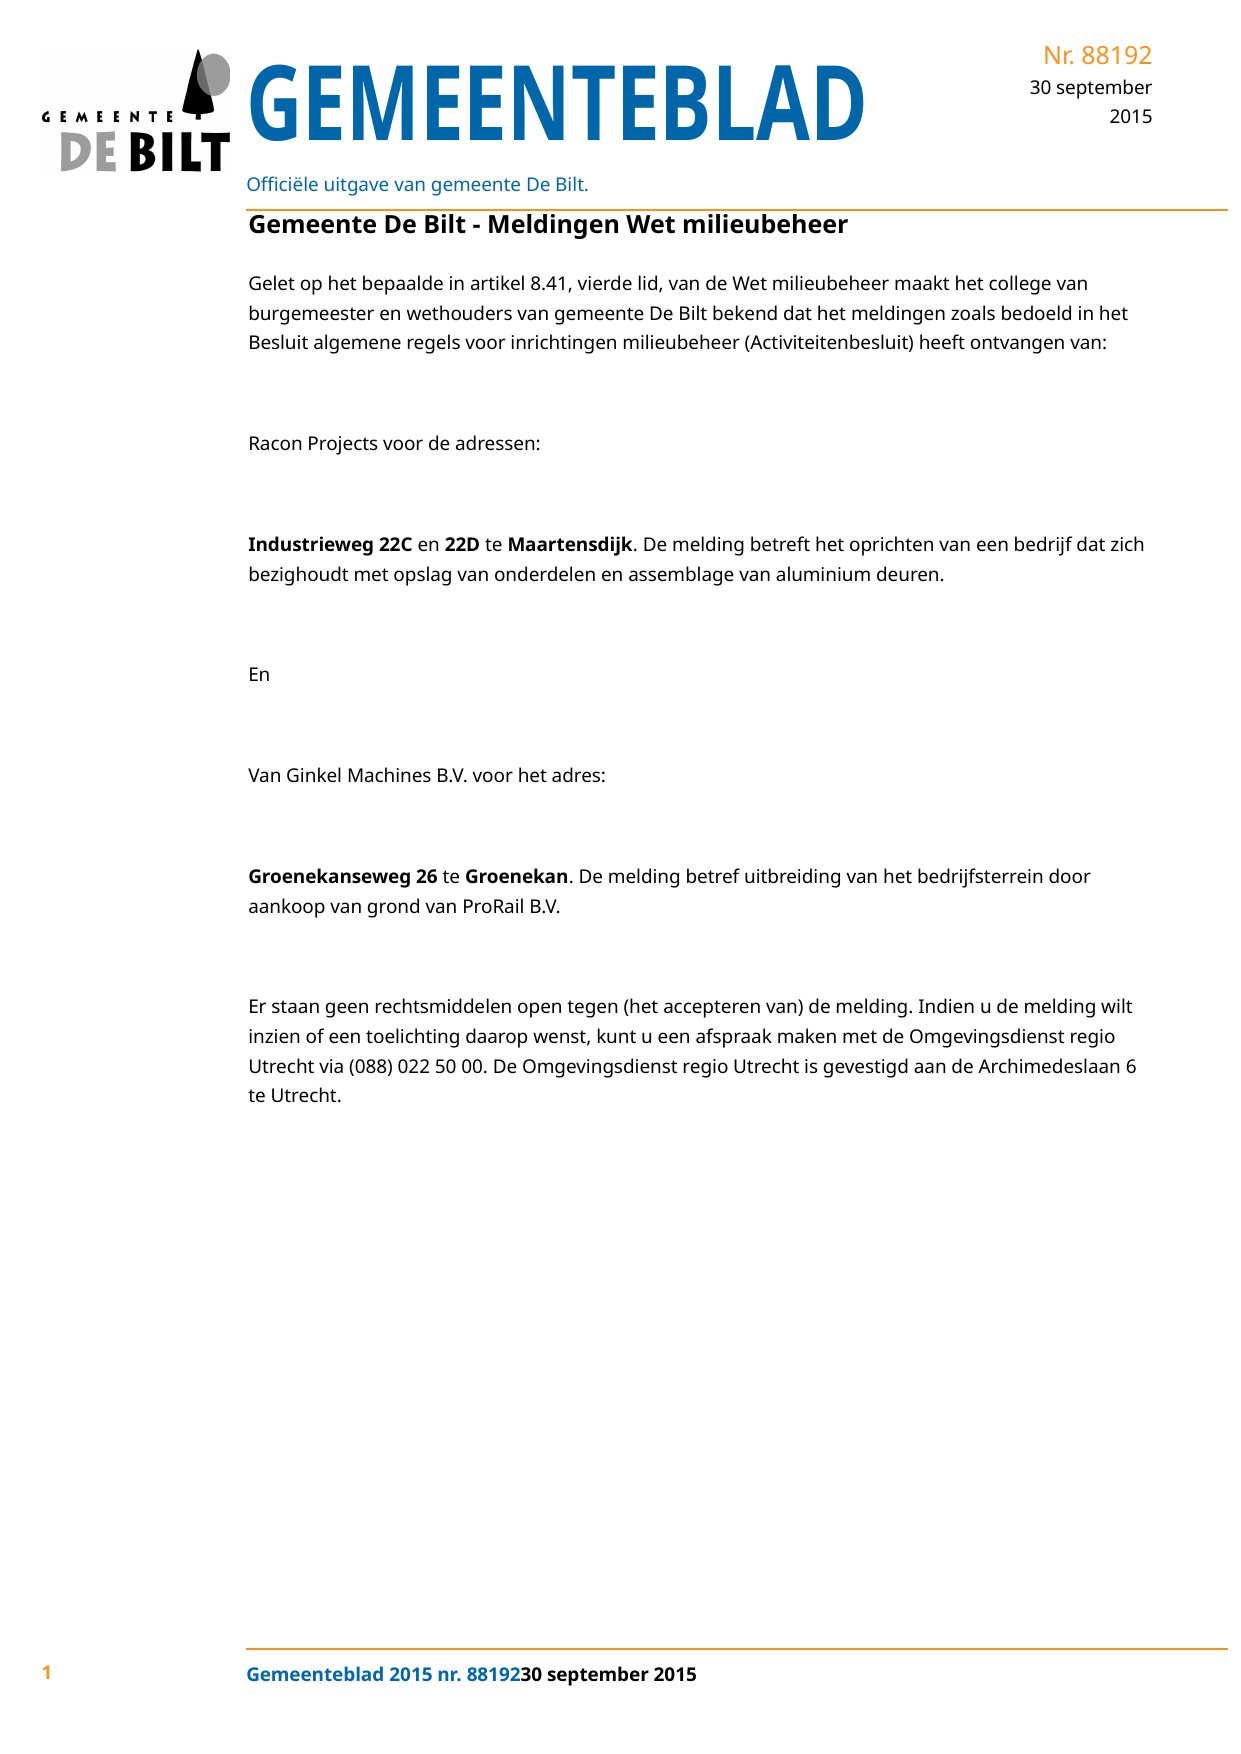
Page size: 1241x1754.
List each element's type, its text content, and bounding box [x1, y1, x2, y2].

text Er staan geen rechtsmiddelen open tegen (het accepteren van) de melding. Indien u de melding wilt inzien of een toelichting daarop wenst, kunt u een afspraak maken met de Omgevingsdienst regio Utrecht via (088) 022 50 00. De Omgevingsdienst regio Utrecht is gevestigd aan de Archimedeslaan 6 te Utrecht. [248, 994, 1152, 1108]
text En [248, 662, 1152, 687]
text Van Ginkel Machines B.V. voor het adres: [248, 762, 1152, 788]
text Gemeente De Bilt - Meldingen Wet milieubeheer [248, 211, 1152, 241]
text Racon Projects voor de adressen: [248, 430, 1152, 456]
picture [41, 47, 231, 172]
text Groenekanseweg 26 te Groenekan. De melding betref uitbreiding van het bedrijfsterrein door aankoop van grond van ProRail B.V. [248, 863, 1152, 918]
text Gelet op het bepaalde in artikel 8.41, vierde lid, van de Wet milieubeheer maakt het college van burgemeester en wethouders van gemeente De Bilt bekend dat het meldingen zoals bedoeld in het Besluit algemene regels voor inrichtingen milieubeheer (Activiteitenbesluit) heeft ontvangen van: [248, 270, 1152, 355]
text Industrieweg 22C en 22D te Maartensdijk. De melding betreft het oprichten van een bedrijf dat zich bezighoudt met opslag van onderdelen en assemblage van aluminium deuren. [248, 531, 1152, 586]
